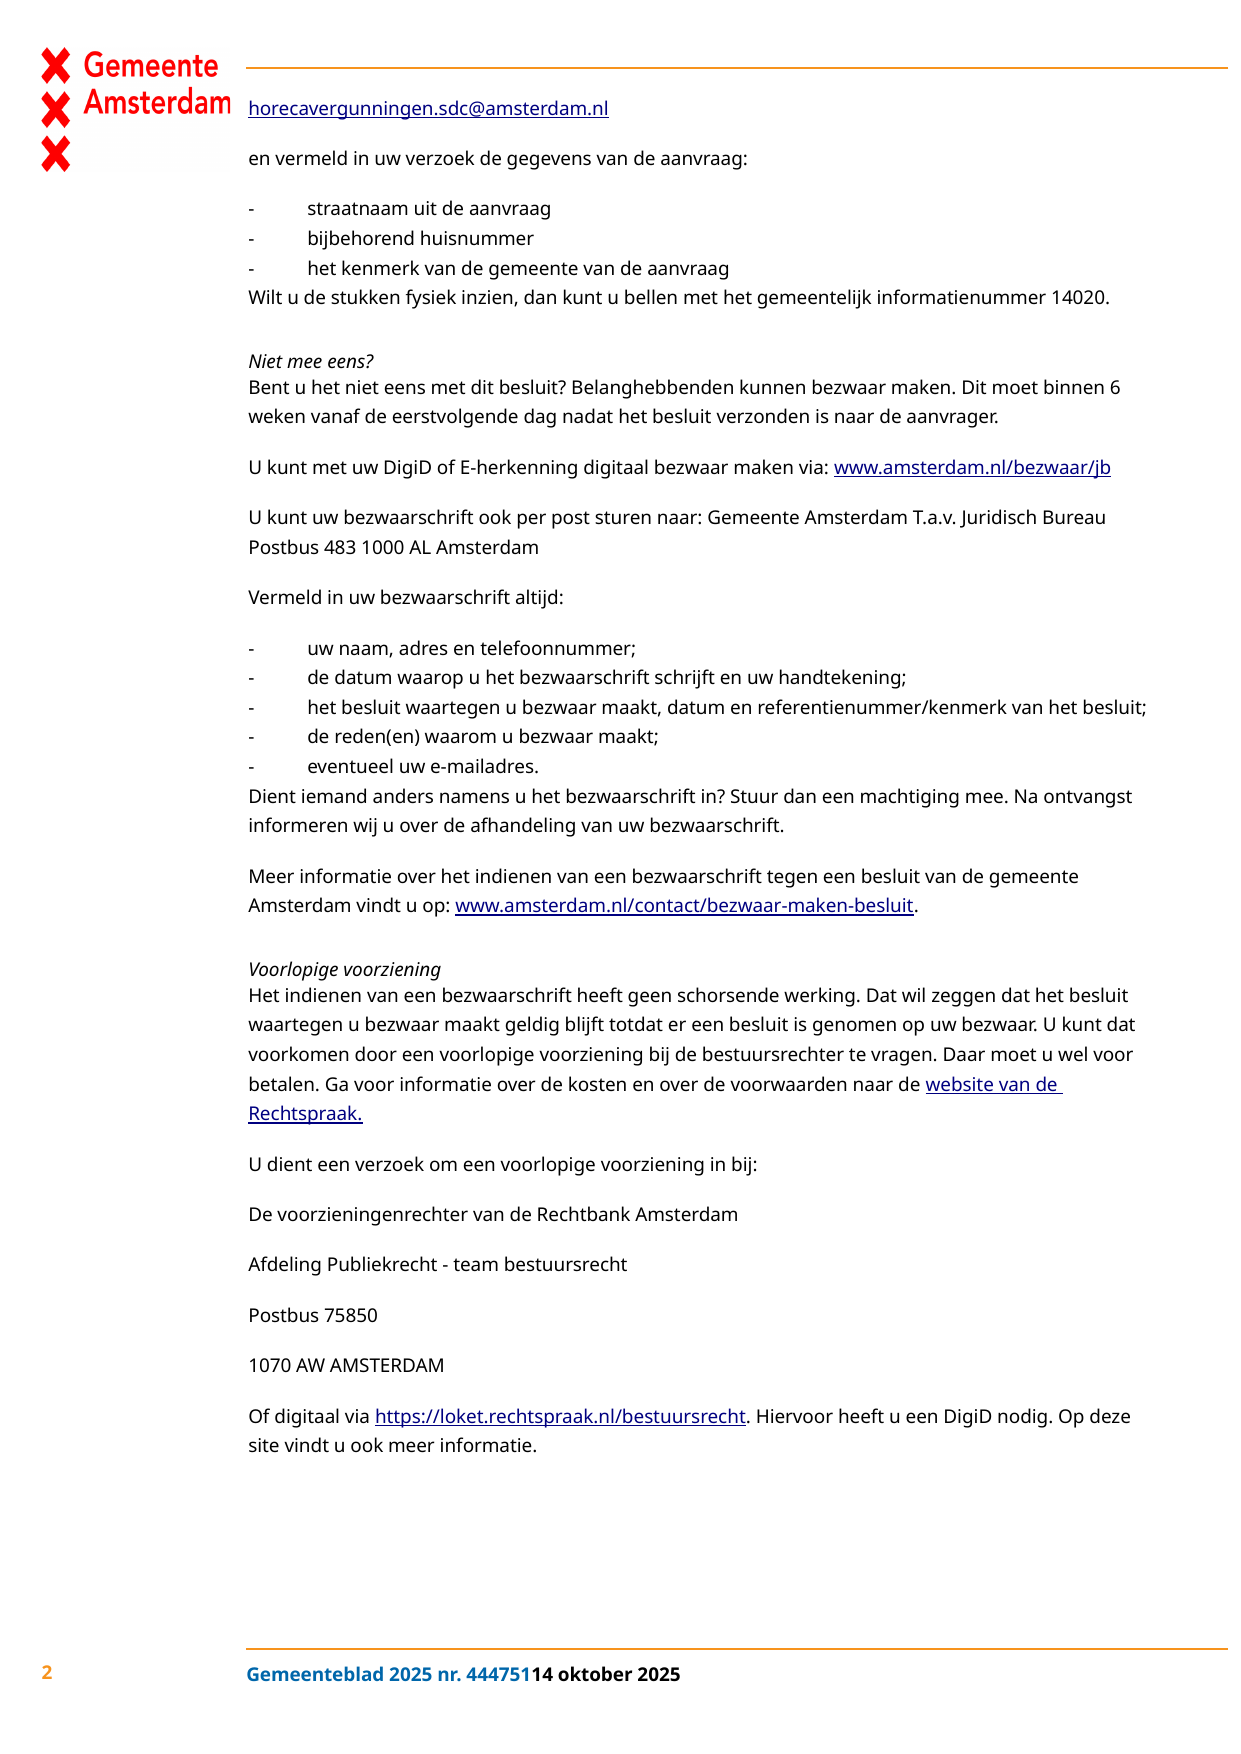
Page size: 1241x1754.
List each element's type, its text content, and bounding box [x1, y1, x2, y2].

text Meer informatie over het indienen van een bezwaarschrift tegen een besluit van de gemeente Amsterdam vindt u op: www.amsterdam.nl/contact/bezwaar-maken-besluit. [248, 863, 1152, 918]
list uw naam, adres en telefoonnummer; [248, 635, 1152, 661]
list het besluit waartegen u bezwaar maakt, datum en referentienummer/kenmerk van het besluit; [248, 694, 1152, 720]
text Postbus 75850 [248, 1302, 1152, 1328]
text U kunt met uw DigiD of E-herkenning digitaal bezwaar maken via: www.amsterdam.nl/bezwaar/jb [248, 454, 1152, 480]
text Voorlopige voorziening [248, 956, 1152, 982]
list de reden(en) waarom u bezwaar maakt; [248, 724, 1152, 749]
text Dient iemand anders namens u het bezwaarschrift in? Stuur dan een machtiging mee. Na ontvangst informeren wij u over de afhandeling van uw bezwaarschrift. [248, 783, 1152, 838]
text Het indienen van een bezwaarschrift heeft geen schorsende werking. Dat wil zeggen dat het besluit waartegen u bezwaar maakt geldig blijft totdat er een besluit is genomen op uw bezwaar. U kunt dat voorkomen door een voorlopige voorziening bij de bestuursrechter te vragen. Daar moet u wel voor betalen. Ga voor informatie over de kosten en over de voorwaarden naar de website van de Rechtspraak. [248, 982, 1152, 1126]
text De voorzieningenrechter van de Rechtbank Amsterdam [248, 1201, 1152, 1227]
text horecavergunningen.sdc@amsterdam.nl [248, 95, 1152, 121]
list straatnaam uit de aanvraag [248, 196, 1152, 221]
text en vermeld in uw verzoek de gegevens van de aanvraag: [248, 145, 1152, 171]
text U dient een verzoek om een voorlopige voorziening in bij: [248, 1151, 1152, 1177]
text Afdeling Publiekrecht - team bestuursrecht [248, 1252, 1152, 1277]
text Vermeld in uw bezwaarschrift altijd: [248, 584, 1152, 610]
text Niet mee eens? [248, 348, 1152, 374]
text 1070 AW AMSTERDAM [248, 1352, 1152, 1378]
text U kunt uw bezwaarschrift ook per post sturen naar: Gemeente Amsterdam T.a.v. Juridisch Bureau Postbus 483 1000 AL Amsterdam [248, 504, 1152, 560]
list eventueel uw e-mailadres. [248, 753, 1152, 779]
text Bent u het niet eens met dit besluit? Belanghebbenden kunnen bezwaar maken. Dit moet binnen 6 weken vanaf de eerstvolgende dag nadat het besluit verzonden is naar de aanvrager. [248, 374, 1152, 429]
list bijbehorend huisnummer [248, 225, 1152, 251]
list het kenmerk van de gemeente van de aanvraag [248, 255, 1152, 281]
text Of digitaal via https://loket.rechtspraak.nl/bestuursrecht. Hiervoor heeft u een DigiD nodig. Op deze site vindt u ook meer informatie. [248, 1403, 1152, 1458]
picture [41, 47, 231, 172]
list de datum waarop u het bezwaarschrift schrijft en uw handtekening; [248, 664, 1152, 690]
text Wilt u de stukken fysiek inzien, dan kunt u bellen met het gemeentelijk informatienummer 14020. [248, 284, 1152, 310]
